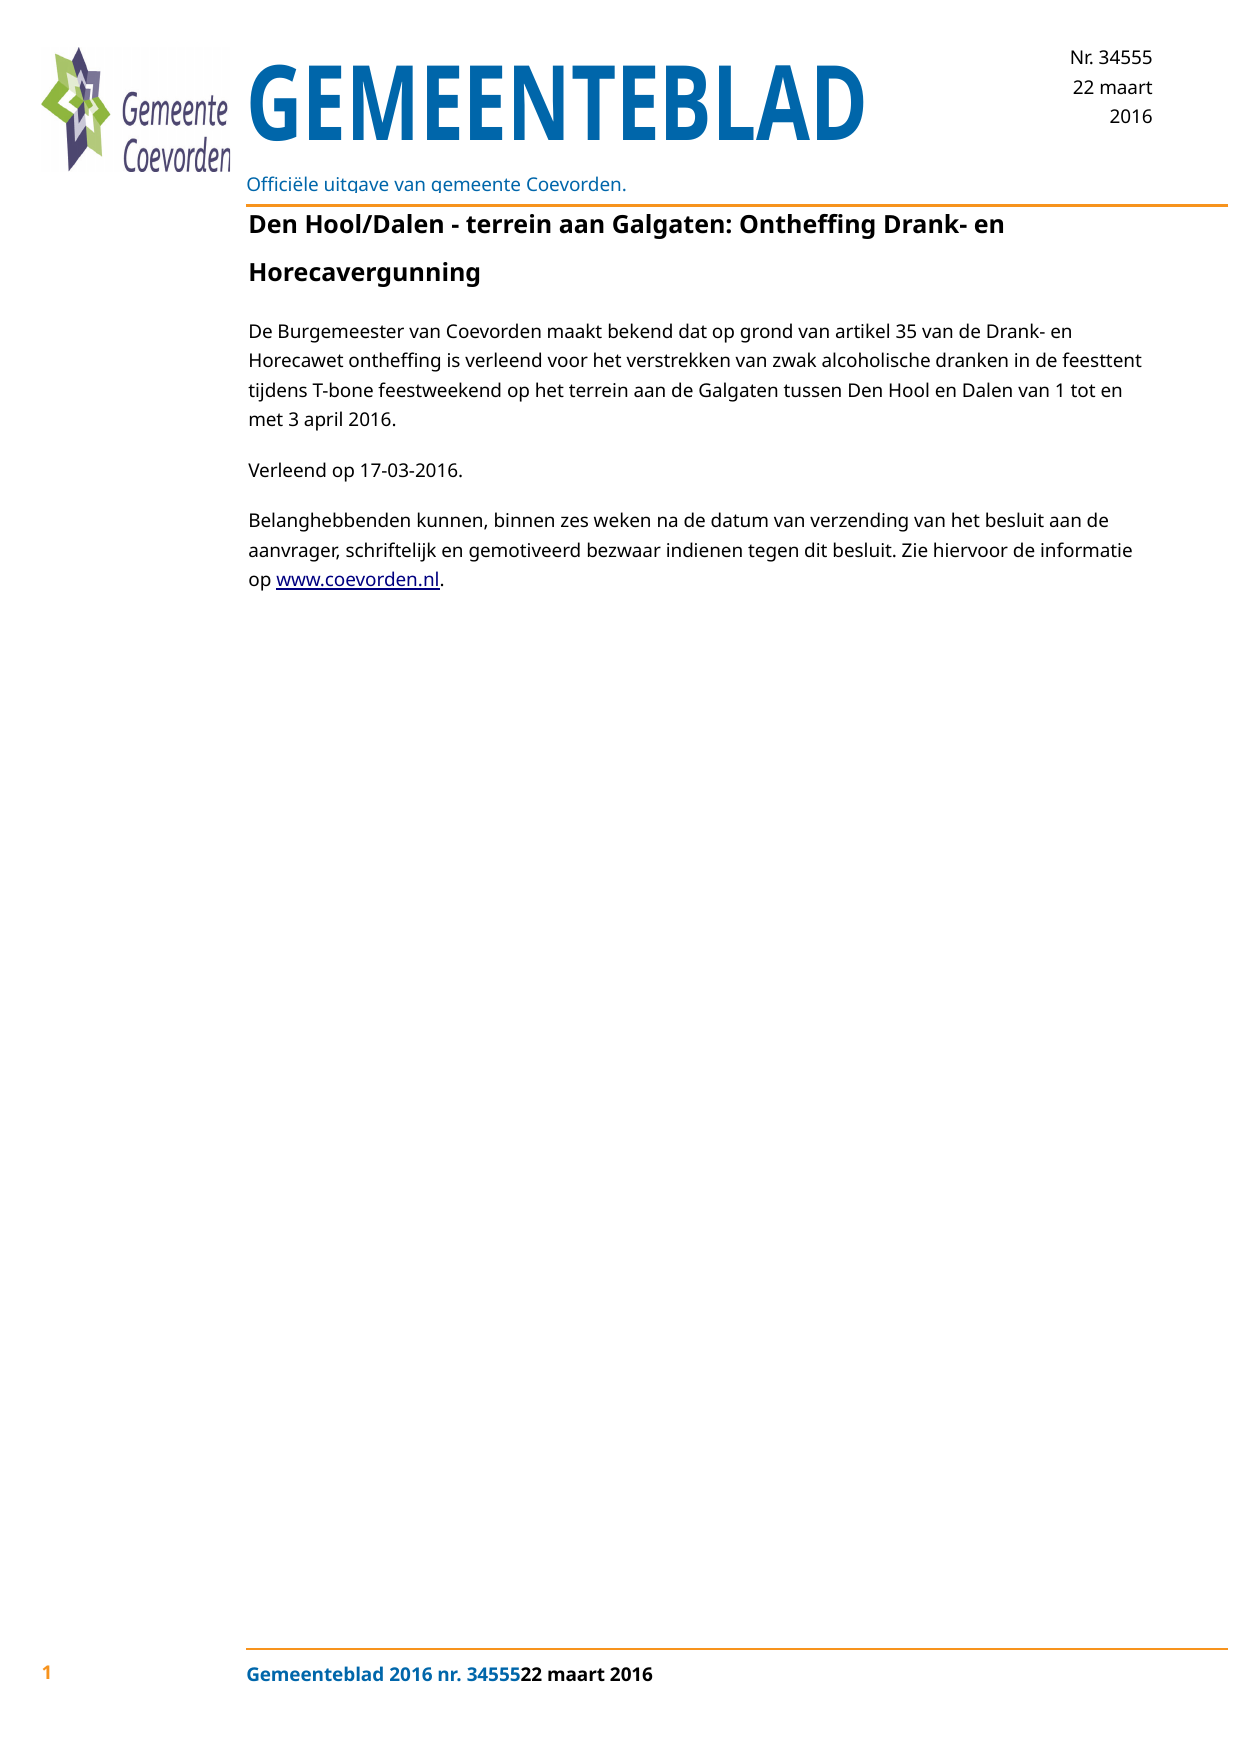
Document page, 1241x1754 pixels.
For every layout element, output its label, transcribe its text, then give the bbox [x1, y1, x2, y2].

text Belanghebbenden kunnen, binnen zes weken na de datum van verzending van het besluit aan de aanvrager, schriftelijk en gemotiveerd bezwaar indienen tegen dit besluit. Zie hiervoor de informatie op www.coevorden.nl. [248, 507, 1152, 592]
text Den Hool/Dalen - terrein aan Galgaten: Ontheffing Drank- en Horecavergunning [248, 207, 1152, 288]
picture [41, 47, 231, 172]
text Verleend op 17-03-2016. [248, 457, 1152, 483]
text De Burgemeester van Coevorden maakt bekend dat op grond van artikel 35 van de Drank- en Horecawet ontheffing is verleend voor het verstrekken van zwak alcoholische dranken in de feesttent tijdens T-bone feestweekend op het terrein aan de Galgaten tussen Den Hool en Dalen van 1 tot en met 3 april 2016. [248, 318, 1152, 432]
